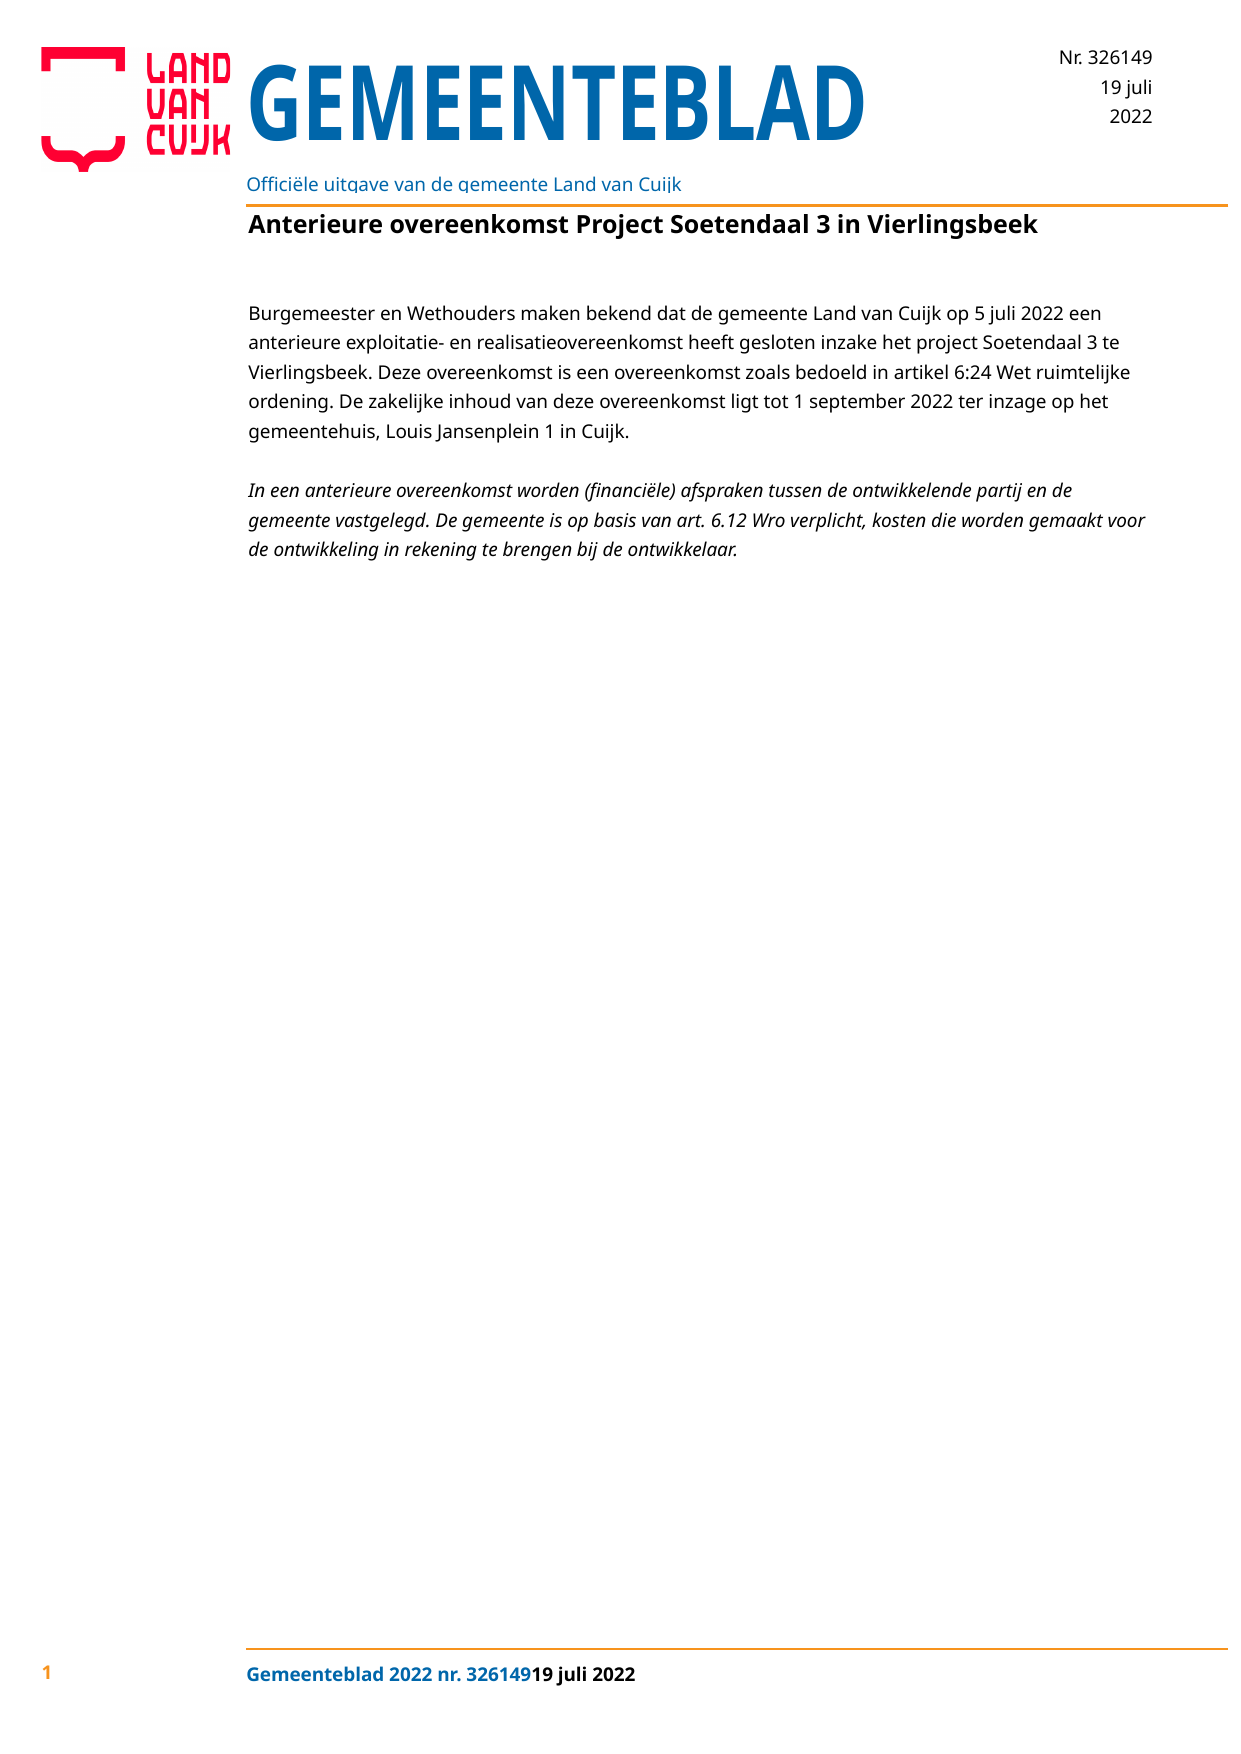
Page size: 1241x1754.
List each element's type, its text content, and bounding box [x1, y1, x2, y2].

text Burgemeester en Wethouders maken bekend dat de gemeente Land van Cuijk op 5 juli 2022 een anterieure exploitatie- en realisatieovereenkomst heeft gesloten inzake het project Soetendaal 3 te Vierlingsbeek. Deze overeenkomst is een overeenkomst zoals bedoeld in artikel 6:24 Wet ruimtelijke ordening. De zakelijke inhoud van deze overeenkomst ligt tot 1 september 2022 ter inzage op het gemeentehuis, Louis Jansenplein 1 in Cuijk. [248, 300, 1152, 444]
text In een anterieure overeenkomst worden (financiële) afspraken tussen de ontwikkelende partij en de gemeente vastgelegd. De gemeente is op basis van art. 6.12 Wro verplicht, kosten die worden gemaakt voor de ontwikkeling in rekening te brengen bij de ontwikkelaar. [248, 477, 1152, 562]
picture [41, 47, 231, 172]
text Anterieure overeenkomst Project Soetendaal 3 in Vierlingsbeek [248, 207, 1152, 241]
